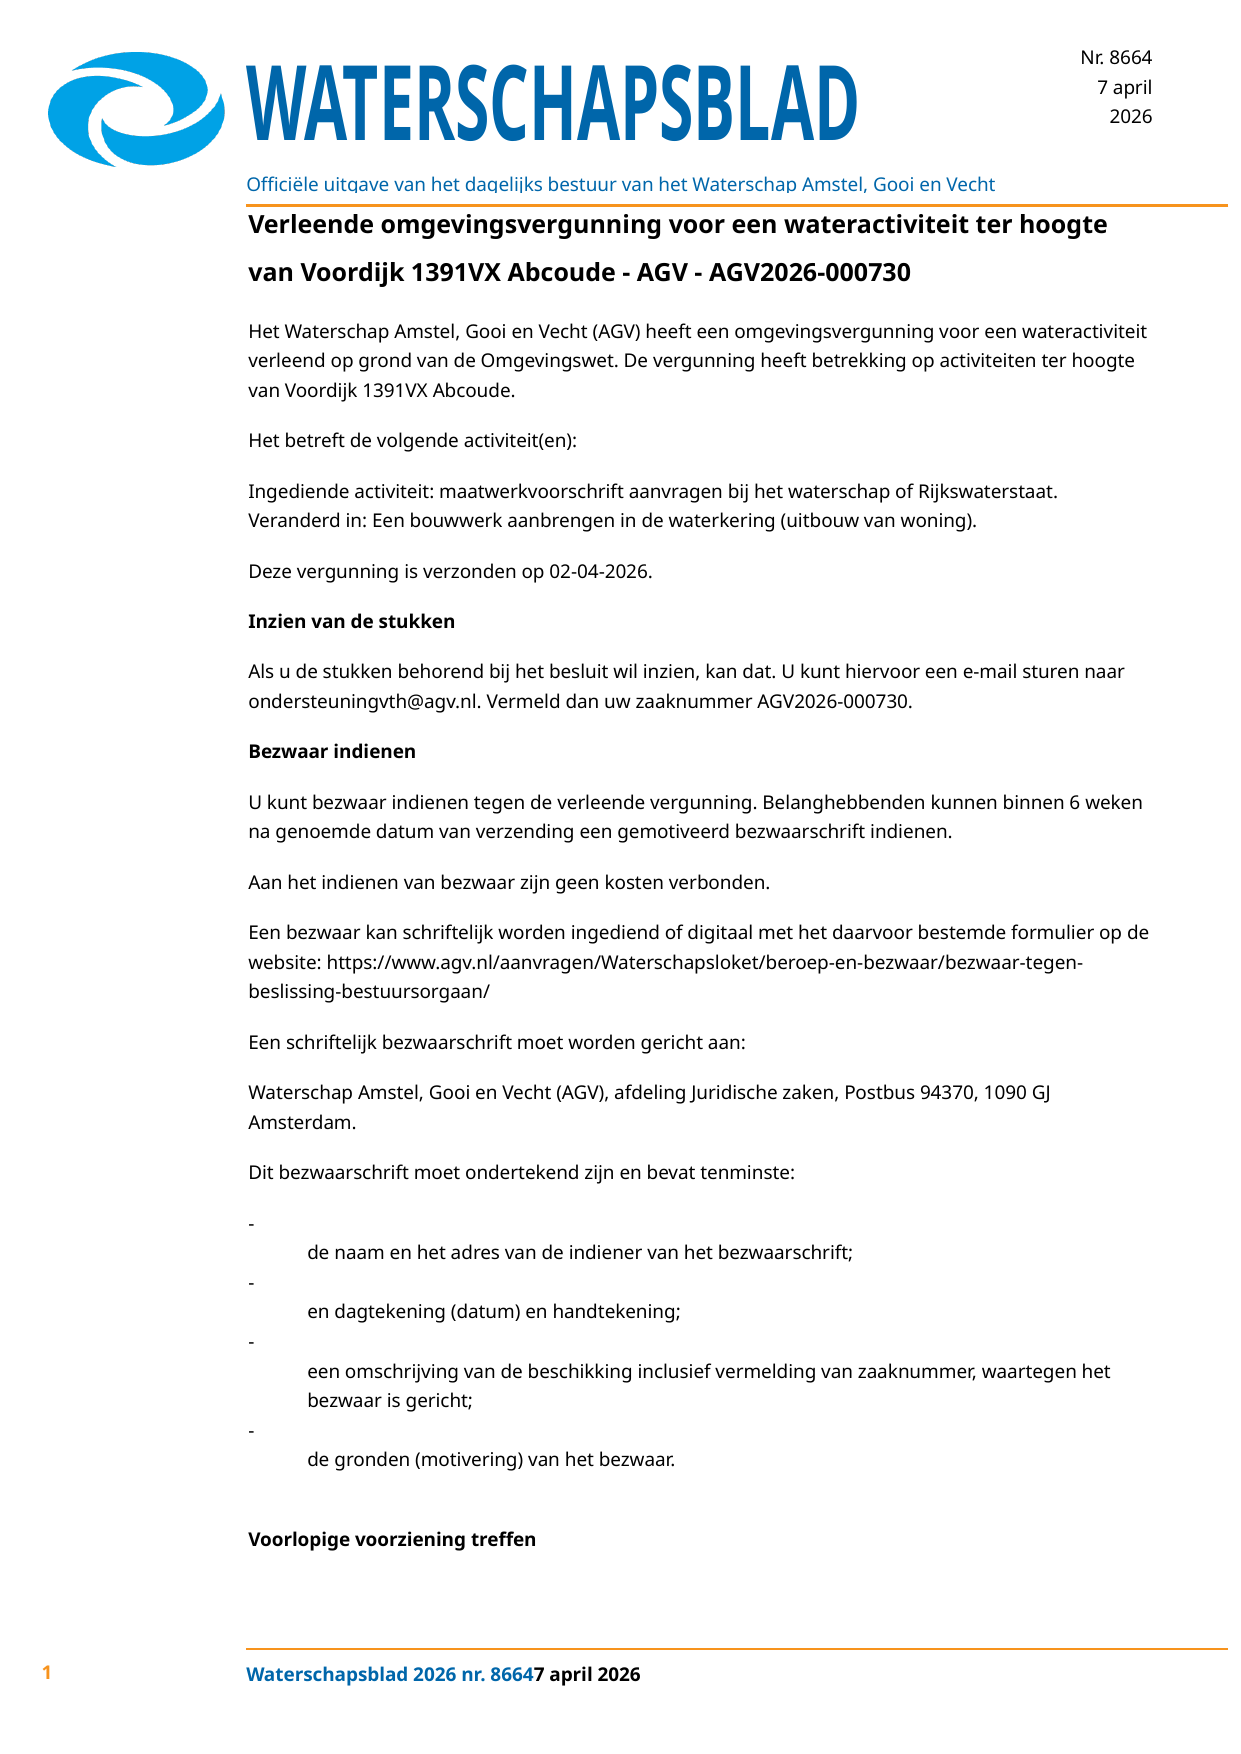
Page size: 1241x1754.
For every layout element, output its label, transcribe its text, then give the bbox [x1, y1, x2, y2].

list een omschrijving van de beschikking inclusief vermelding van zaaknummer, waartegen het bezwaar is gericht; [248, 1358, 1152, 1413]
text Als u de stukken behorend bij het besluit wil inzien, kan dat. U kunt hiervoor een e-mail sturen naar ondersteuningvth@agv.nl. Vermeld dan uw zaaknummer AGV2026-000730. [248, 659, 1152, 714]
text Ingediende activiteit: maatwerkvoorschrift aanvragen bij het waterschap of Rijkswaterstaat. Veranderd in: Een bouwwerk aanbrengen in de waterkering (uitbouw van woning). [248, 478, 1152, 533]
text Aan het indienen van bezwaar zijn geen kosten verbonden. [248, 869, 1152, 895]
text Dit bezwaarschrift moet ondertekend zijn en bevat tenminste: [248, 1159, 1152, 1185]
text Bezwaar indienen [248, 739, 1152, 764]
list de gronden (motivering) van het bezwaar. [248, 1447, 1152, 1472]
text Inzien van de stukken [248, 608, 1152, 634]
picture [41, 47, 231, 172]
text Het Waterschap Amstel, Gooi en Vecht (AGV) heeft een omgevingsvergunning voor een wateractiviteit verleend op grond van de Omgevingswet. De vergunning heeft betrekking op activiteiten ter hoogte van Voordijk 1391VX Abcoude. [248, 318, 1152, 403]
text Verleende omgevingsvergunning voor een wateractiviteit ter hoogte van Voordijk 1391VX Abcoude - AGV - AGV2026-000730 [248, 207, 1152, 288]
list en dagtekening (datum) en handtekening; [248, 1299, 1152, 1324]
text Deze vergunning is verzonden op 02-04-2026. [248, 558, 1152, 584]
text Een schriftelijk bezwaarschrift moet worden gericht aan: [248, 1029, 1152, 1055]
text Waterschap Amstel, Gooi en Vecht (AGV), afdeling Juridische zaken, Postbus 94370, 1090 GJ Amsterdam. [248, 1079, 1152, 1135]
text Het betreft de volgende activiteit(en): [248, 427, 1152, 453]
text U kunt bezwaar indienen tegen de verleende vergunning. Belanghebbenden kunnen binnen 6 weken na genoemde datum van verzending een gemotiveerd bezwaarschrift indienen. [248, 789, 1152, 844]
text Voorlopige voorziening treffen [248, 1527, 1152, 1552]
list de naam en het adres van de indiener van het bezwaarschrift; [248, 1239, 1152, 1265]
text Een bezwaar kan schriftelijk worden ingediend of digitaal met het daarvoor bestemde formulier op de website: https://www.agv.nl/aanvragen/Waterschapsloket/beroep-en-bezwaar/bezwaar-tegen-beslissing-bestuursorgaan/ [248, 919, 1152, 1004]
